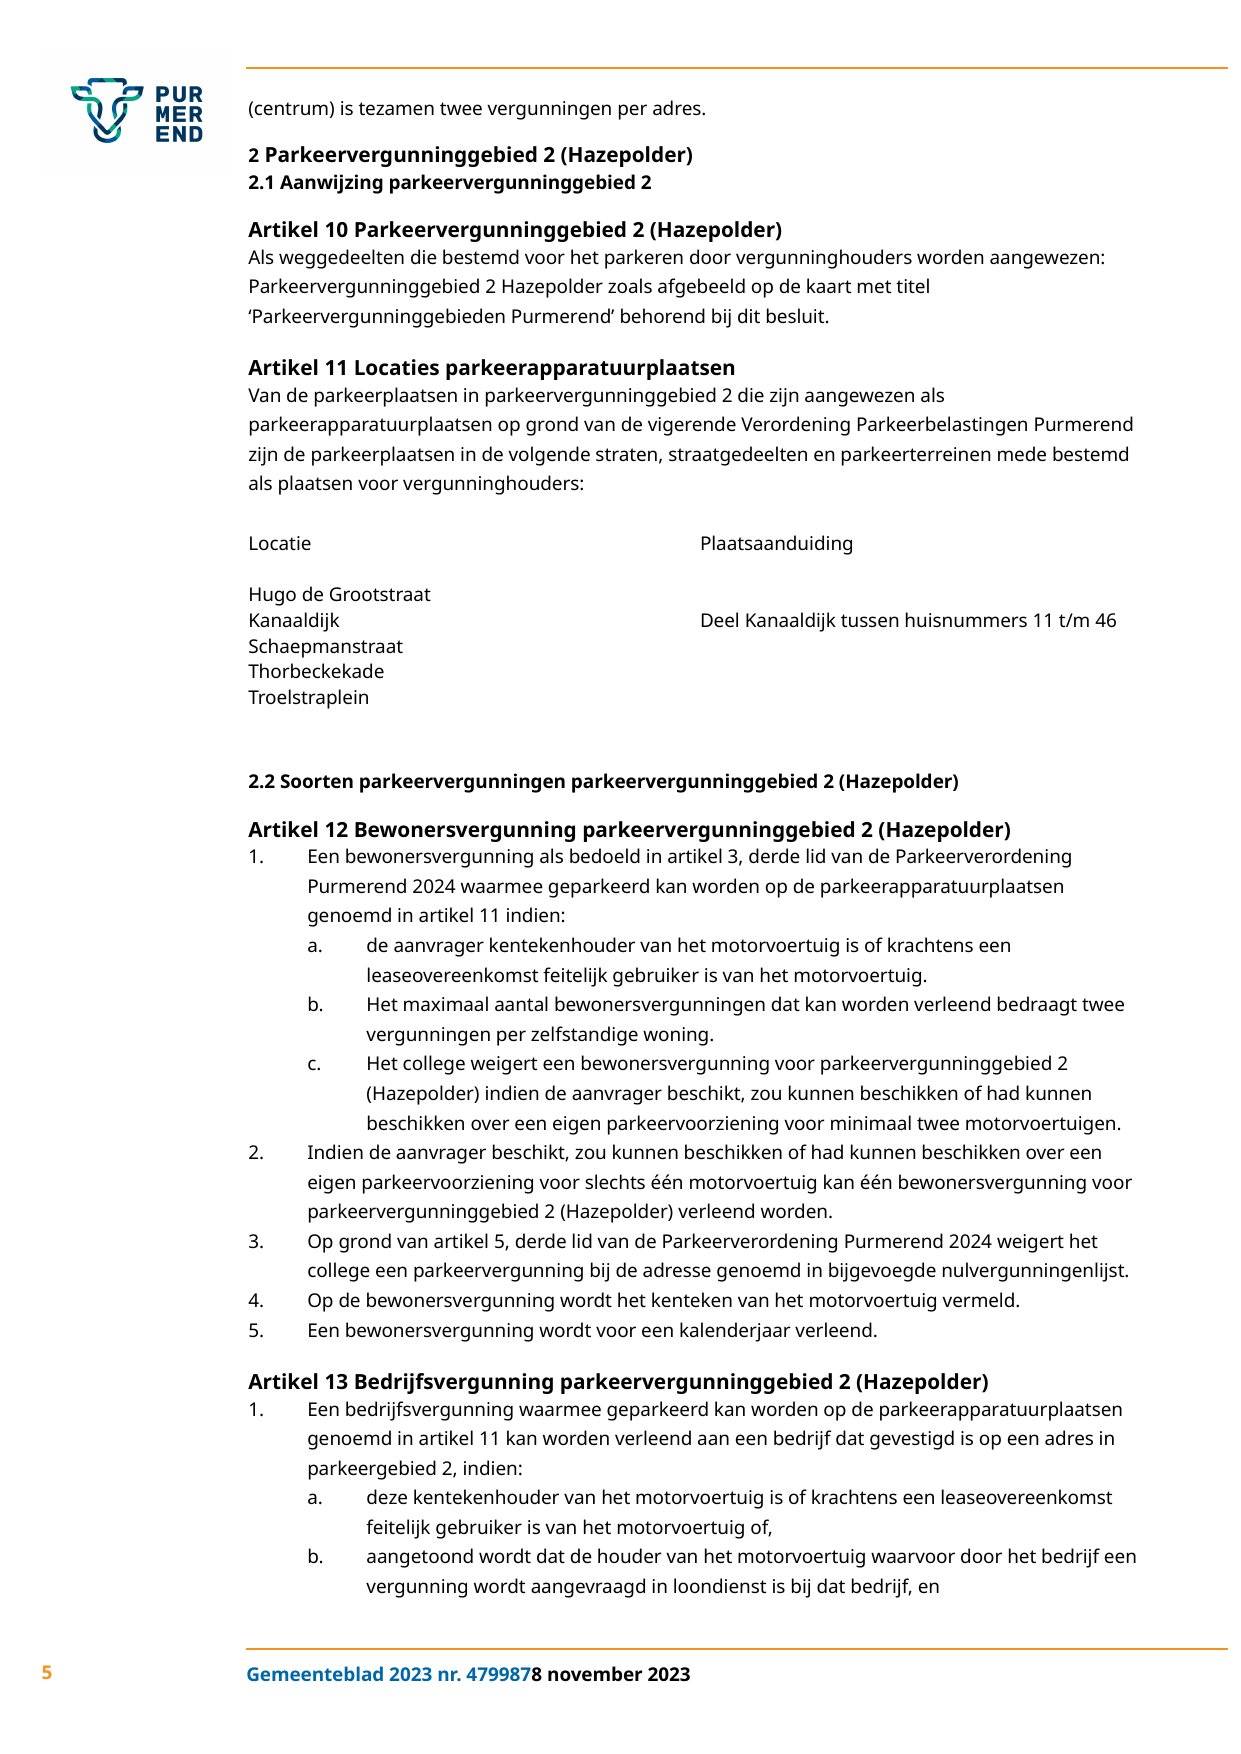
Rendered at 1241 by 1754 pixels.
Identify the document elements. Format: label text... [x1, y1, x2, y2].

table_cell Kanaaldijk [248, 607, 700, 633]
table_cell [700, 659, 1152, 684]
table_cell [248, 710, 700, 736]
list Indien de aanvrager beschikt, zou kunnen beschikken of had kunnen beschikken over een eigen parkeervoorziening voor slechts één motorvoertuig kan één bewonersvergunning voor parkeervergunninggebied 2 (Hazepolder) verleend worden. [248, 1139, 1152, 1224]
table_cell [700, 556, 1152, 581]
text Als weggedeelten die bestemd voor het parkeren door vergunninghouders worden aangewezen: Parkeervergunninggebied 2 Hazepolder zoals afgebeeld op de kaart met titel ‘Parkeervergunninggebieden Purmerend’ behorend bij dit besluit. [248, 244, 1152, 329]
list Een bedrijfsvergunning waarmee geparkeerd kan worden op de parkeerapparatuurplaatsen genoemd in artikel 11 kan worden verleend aan een bedrijf dat gevestigd is op een adres in parkeergebied 2, indien: [248, 1396, 1152, 1481]
list Een bewonersvergunning als bedoeld in artikel 3, derde lid van de Parkeerverordening Purmerend 2024 waarmee geparkeerd kan worden op de parkeerapparatuurplaatsen genoemd in artikel 11 indien: [248, 843, 1152, 928]
list Op de bewonersvergunning wordt het kenteken van het motorvoertuig vermeld. [248, 1287, 1152, 1313]
text 2.2 Soorten parkeervergunningen parkeervergunninggebied 2 (Hazepolder) [248, 768, 1152, 794]
table_header Locatie [248, 530, 700, 556]
list Het maximaal aantal bewonersvergunningen dat kan worden verleend bedraagt twee vergunningen per zelfstandige woning. [307, 991, 1152, 1047]
text Artikel 13 Bedrijfsvergunning parkeervergunninggebied 2 (Hazepolder) [248, 1367, 1152, 1396]
picture [41, 47, 231, 172]
text Artikel 11 Locaties parkeerapparatuurplaatsen [248, 353, 1152, 382]
list aangetoond wordt dat de houder van het motorvoertuig waarvoor door het bedrijf een vergunning wordt aangevraagd in loondienst is bij dat bedrijf, en [307, 1544, 1152, 1599]
text 2.1 Aanwijzing parkeervergunninggebied 2 [248, 169, 1152, 194]
text Artikel 12 Bewonersvergunning parkeervergunninggebied 2 (Hazepolder) [248, 815, 1152, 843]
text Van de parkeerplaatsen in parkeervergunninggebied 2 die zijn aangewezen als parkeerapparatuurplaatsen op grond van de vigerende Verordening Parkeerbelastingen Purmerend zijn de parkeerplaatsen in de volgende straten, straatgedeelten en parkeerterreinen mede bestemd als plaatsen voor vergunninghouders: [248, 382, 1152, 496]
list Op grond van artikel 5, derde lid van de Parkeerverordening Purmerend 2024 weigert het college een parkeervergunning bij de adresse genoemd in bijgevoegde nulvergunningenlijst. [248, 1228, 1152, 1283]
list Het college weigert een bewonersvergunning voor parkeervergunninggebied 2 (Hazepolder) indien de aanvrager beschikt, zou kunnen beschikken of had kunnen beschikken over een eigen parkeervoorziening voor minimaal twee motorvoertuigen. [307, 1051, 1152, 1136]
list deze kentekenhouder van het motorvoertuig is of krachtens een leaseovereenkomst feitelijk gebruiker is van het motorvoertuig of, [307, 1484, 1152, 1540]
table_cell [700, 684, 1152, 710]
list de aanvrager kentekenhouder van het motorvoertuig is of krachtens een leaseovereenkomst feitelijk gebruiker is van het motorvoertuig. [307, 932, 1152, 988]
table_cell Schaepmanstraat [248, 633, 700, 658]
table_cell Thorbeckekade [248, 659, 700, 684]
table_header Plaatsaanduiding [700, 530, 1152, 556]
table_cell [700, 633, 1152, 658]
table_cell [248, 556, 700, 581]
text 2 Parkeervergunninggebied 2 (Hazepolder) [248, 140, 1152, 169]
table_cell Deel Kanaaldijk tussen huisnummers 11 t/m 46 [700, 607, 1152, 633]
list Een bewonersvergunning wordt voor een kalenderjaar verleend. [248, 1317, 1152, 1343]
table_cell [700, 710, 1152, 736]
text (centrum) is tezamen twee vergunningen per adres. [248, 95, 1152, 121]
table_cell Hugo de Grootstraat [248, 581, 700, 607]
text Artikel 10 Parkeervergunninggebied 2 (Hazepolder) [248, 215, 1152, 244]
table_cell Troelstraplein [248, 684, 700, 710]
table_cell [700, 581, 1152, 607]
